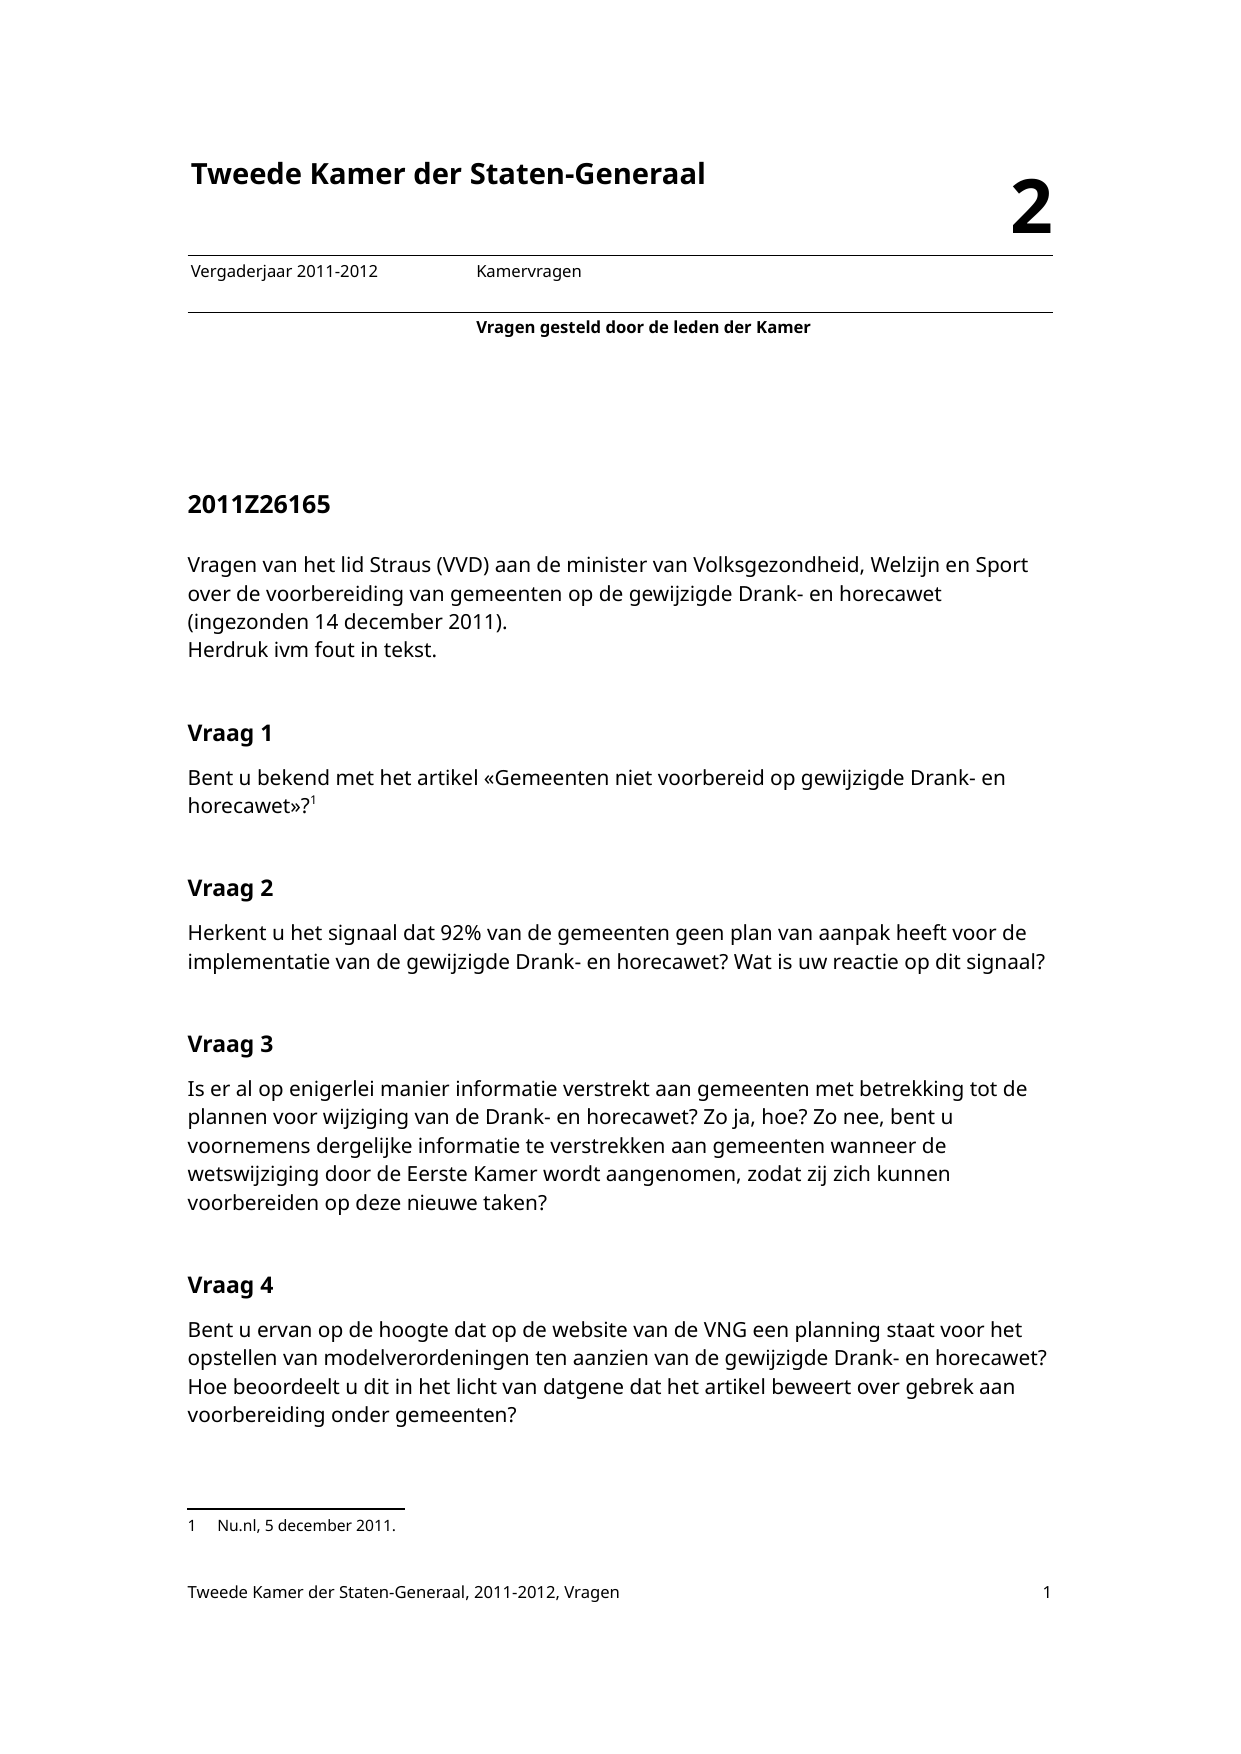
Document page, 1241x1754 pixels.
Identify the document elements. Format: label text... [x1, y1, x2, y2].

table_cell Vragen gesteld door de leden der Kamer [473, 313, 1053, 339]
subtitle Vraag 1 [187, 717, 1053, 748]
table_header Tweede Kamer der Staten-Generaal [188, 150, 879, 255]
text 2011Z26165 [187, 487, 1053, 521]
table_cell [188, 313, 473, 339]
subtitle Vraag 3 [187, 1028, 1053, 1059]
table_cell Kamervragen [473, 256, 1053, 312]
text Bent u ervan op de hoogte dat op de website van de VNG een planning staat voor het opstellen van modelverordeningen ten aanzien van de gewijzigde Drank- en horecawet? Hoe beoordeelt u dit in het licht van datgene dat het artikel beweert over gebrek aan voorbereiding onder gemeenten? [187, 1315, 1053, 1429]
text Vragen van het lid Straus (VVD) aan de minister van Volksgezondheid, Welzijn en Sport over de voorbereiding van gemeenten op de gewijzigde Drank- en horecawet (ingezonden 14 december 2011). [187, 550, 1053, 636]
table_header 2 [880, 150, 1053, 255]
text Herkent u het signaal dat 92% van de gemeenten geen plan van aanpak heeft voor de implementatie van de gewijzigde Drank- en horecawet? Wat is uw reactie op dit signaal? [187, 918, 1053, 975]
text Nu.nl, 5 december 2011. [187, 1508, 1053, 1536]
text Bent u bekend met het artikel «Gemeenten niet voorbereid op gewijzigde Drank- en horecawet»? [187, 763, 1053, 820]
text Is er al op enigerlei manier informatie verstrekt aan gemeenten met betrekking tot de plannen voor wijziging van de Drank- en horecawet? Zo ja, hoe? Zo nee, bent u voornemens dergelijke informatie te verstrekken aan gemeenten wanneer de wetswijziging door de Eerste Kamer wordt aangenomen, zodat zij zich kunnen voorbereiden op deze nieuwe taken? [187, 1074, 1053, 1216]
subtitle Vraag 2 [187, 872, 1053, 903]
subtitle Vraag 4 [187, 1269, 1053, 1300]
subtitle Herdruk ivm fout in tekst. [187, 636, 1053, 664]
table_cell Vergaderjaar 2011-2012 [188, 256, 473, 312]
